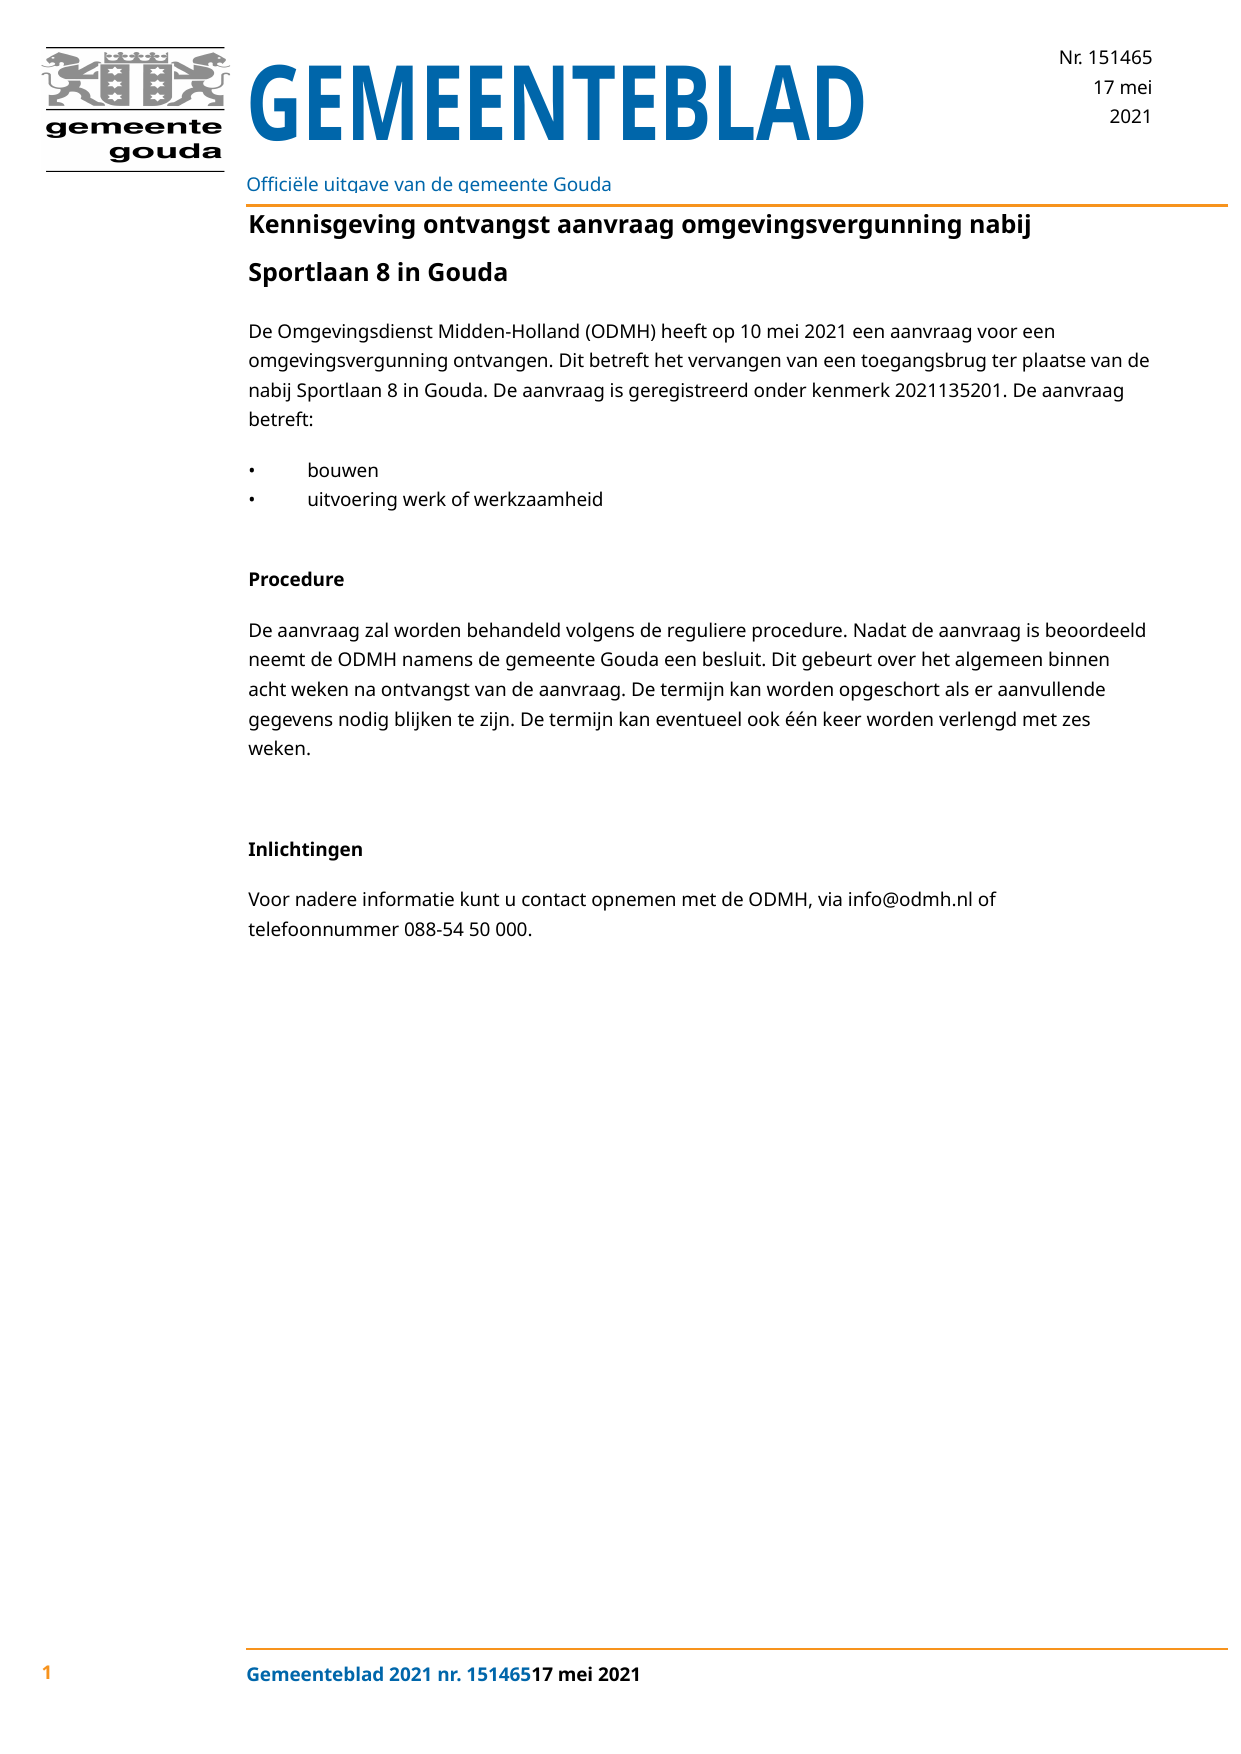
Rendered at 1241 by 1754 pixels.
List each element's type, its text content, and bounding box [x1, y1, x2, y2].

text Procedure [248, 567, 1152, 592]
text Inlichtingen [248, 836, 1152, 862]
text Voor nadere informatie kunt u contact opnemen met de ODMH, via info@odmh.nl of telefoonnummer 088-54 50 000. [248, 887, 1152, 942]
text Kennisgeving ontvangst aanvraag omgevingsvergunning nabij Sportlaan 8 in Gouda [248, 207, 1152, 288]
list bouwen [248, 457, 1152, 483]
list uitvoering werk of werkzaamheid [248, 487, 1152, 512]
text De Omgevingsdienst Midden-Holland (ODMH) heeft op 10 mei 2021 een aanvraag voor een omgevingsvergunning ontvangen. Dit betreft het vervangen van een toegangsbrug ter plaatse van de nabij Sportlaan 8 in Gouda. De aanvraag is geregistreerd onder kenmerk 2021135201. De aanvraag betreft: [248, 318, 1152, 432]
text De aanvraag zal worden behandeld volgens de reguliere procedure. Nadat de aanvraag is beoordeeld neemt de ODMH namens de gemeente Gouda een besluit. Dit gebeurt over het algemeen binnen acht weken na ontvangst van de aanvraag. De termijn kan worden opgeschort als er aanvullende gegevens nodig blijken te zijn. De termijn kan eventueel ook één keer worden verlengd met zes weken. [248, 617, 1152, 761]
picture [41, 47, 231, 172]
